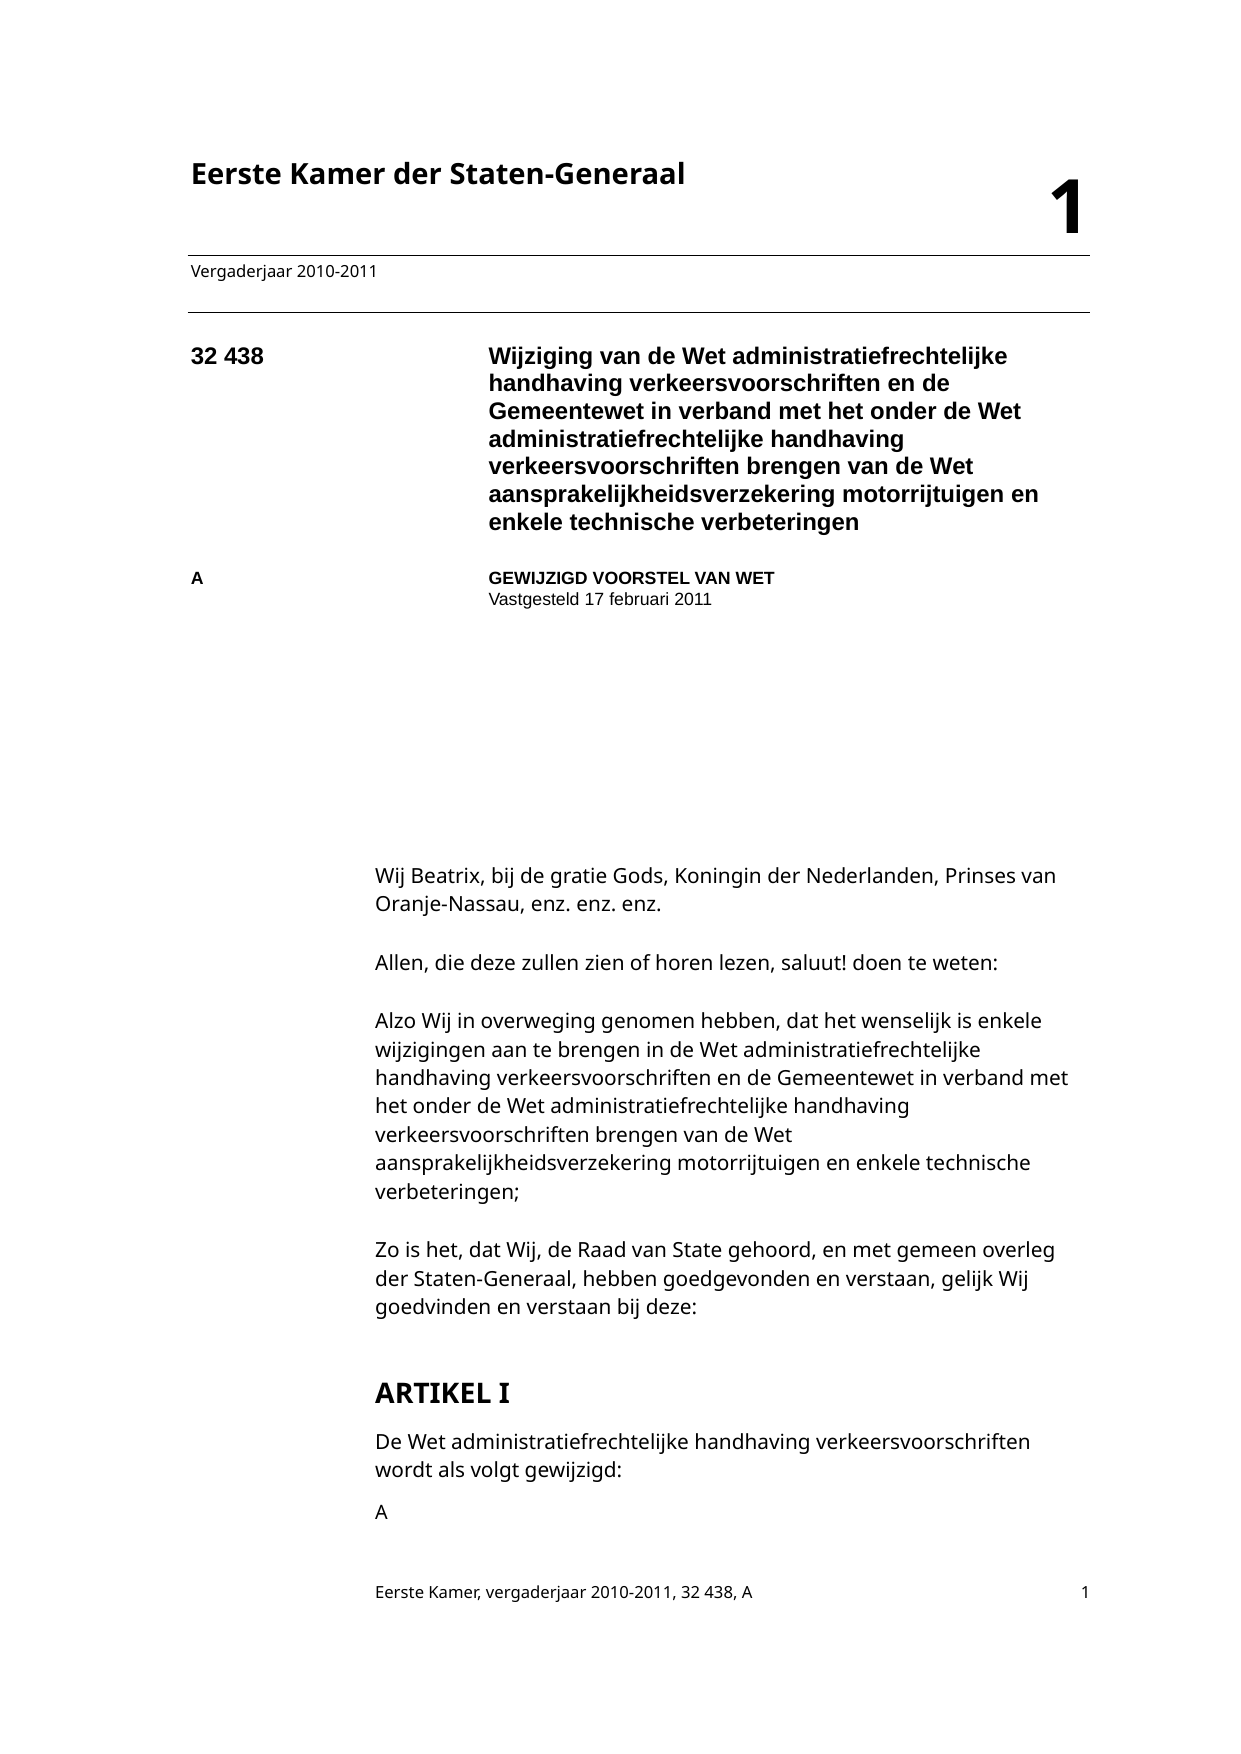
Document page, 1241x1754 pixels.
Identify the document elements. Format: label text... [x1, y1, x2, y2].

table_cell A [188, 565, 485, 684]
table_cell Vergaderjaar 2010-2011 [188, 256, 485, 312]
table_cell Wijziging van de Wet administratiefrechtelijke handhaving verkeersvoorschriften en de Gemeentewet in verband met het onder de Wet administratiefrechtelijke handhaving verkeersvoorschriften brengen van de Wet aansprakelijkheidsverzekering motorrijtuigen en enkele technische verbeteringen [485, 339, 1090, 565]
text Alzo Wij in overweging genomen hebben, dat het wenselijk is enkele wijzigingen aan te brengen in de Wet administratiefrechtelijke handhaving verkeersvoorschriften en de Gemeentewet in verband met het onder de Wet administratiefrechtelijke handhaving verkeersvoorschriften brengen van de Wet aansprakelijkheidsverzekering motorrijtuigen en enkele technische verbeteringen; [375, 1006, 1090, 1205]
table_cell [485, 313, 1090, 339]
text Zo is het, dat Wij, de Raad van State gehoord, en met gemeen overleg der Staten-Generaal, hebben goedgevonden en verstaan, gelijk Wij goedvinden en verstaan bij deze: [375, 1235, 1090, 1321]
table_cell GEWIJZIGD VOORSTEL VAN WET Vastgesteld 17 februari 2011 [485, 565, 1090, 684]
table_cell 32 438 [188, 339, 485, 565]
table_header 1 [910, 150, 1090, 255]
table_cell [188, 313, 485, 339]
text A [375, 1499, 1090, 1526]
table_header Eerste Kamer der Staten-Generaal [188, 150, 909, 255]
text Wij Beatrix, bij de gratie Gods, Koningin der Nederlanden, Prinses van Oranje-Nassau, enz. enz. enz. [375, 861, 1090, 918]
subtitle ARTIKEL I [375, 1373, 1090, 1412]
table_cell [485, 256, 1090, 312]
text Allen, die deze zullen zien of horen lezen, saluut! doen te weten: [375, 948, 1090, 976]
text De Wet administratiefrechtelijke handhaving verkeersvoorschriften wordt als volgt gewijzigd: [375, 1427, 1090, 1484]
